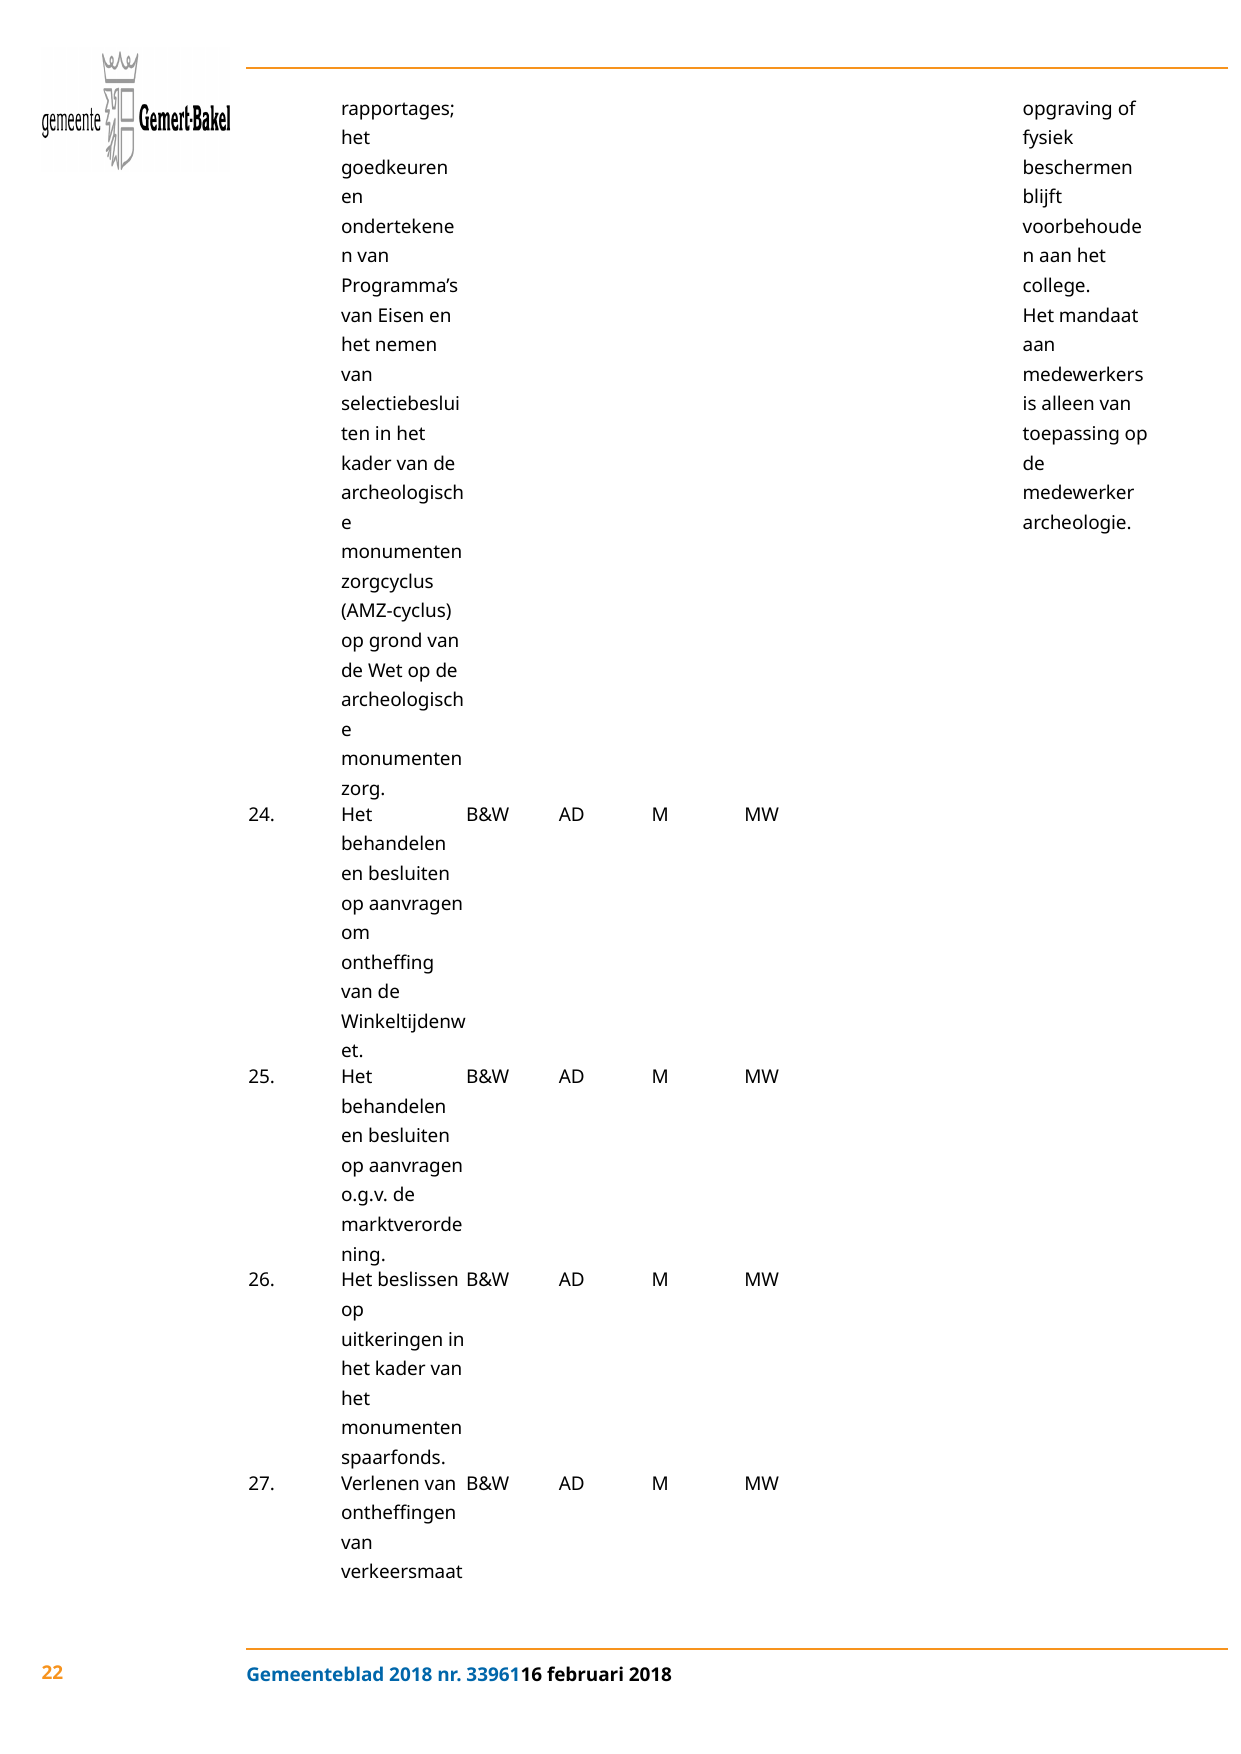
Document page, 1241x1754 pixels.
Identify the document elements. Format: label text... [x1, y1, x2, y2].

table_cell [559, 95, 651, 801]
table_cell M [651, 801, 744, 1063]
table_cell 26. [248, 1267, 341, 1470]
table_cell [466, 95, 558, 801]
table_cell [930, 1470, 1022, 1584]
table_cell rapportages; het goedkeuren en ondertekenen van Programma’s van Eisen en het nemen van selectiebesluiten in het kader van de archeologische monumentenzorgcyclus (AMZ-cyclus) op grond van de Wet op de archeologische monumentenzorg. [341, 95, 466, 801]
table_cell [930, 95, 1022, 801]
table_cell [1023, 801, 1152, 1063]
table_cell Verlenen van ontheffingen van verkeersmaat [341, 1470, 466, 1584]
table_cell AD [559, 1470, 651, 1584]
table_cell [930, 1063, 1022, 1267]
table_cell [837, 1470, 930, 1584]
table_cell B&W [466, 1267, 558, 1470]
table_cell MW [744, 1063, 837, 1267]
table_cell [1023, 1470, 1152, 1584]
table_cell Het behandelen en besluiten op aanvragen om ontheffing van de Winkeltijdenwet. [341, 801, 466, 1063]
table_cell opgraving of fysiek beschermen blijft voorbehouden aan het college. Het mandaat aan medewerkers is alleen van toepassing op de medewerker archeologie. [1023, 95, 1152, 801]
table_cell [837, 1267, 930, 1470]
table_cell Het beslissen op uitkeringen in het kader van het monumentenspaarfonds. [341, 1267, 466, 1470]
table_cell MW [744, 1470, 837, 1584]
table_cell [1023, 1063, 1152, 1267]
table_cell B&W [466, 1063, 558, 1267]
table_cell MW [744, 801, 837, 1063]
table_cell [837, 801, 930, 1063]
table_cell M [651, 1470, 744, 1584]
table_cell MW [744, 1267, 837, 1470]
table_cell B&W [466, 801, 558, 1063]
table_cell [651, 95, 744, 801]
table_cell [248, 95, 341, 801]
table_cell [930, 1267, 1022, 1470]
table_cell 25. [248, 1063, 341, 1267]
table_cell [1023, 1267, 1152, 1470]
table_cell [837, 95, 930, 801]
table_cell [837, 1063, 930, 1267]
table_cell Het behandelen en besluiten op aanvragen o.g.v. de marktverordening. [341, 1063, 466, 1267]
table_cell M [651, 1267, 744, 1470]
table_cell 24. [248, 801, 341, 1063]
table_cell [744, 95, 837, 801]
table_cell AD [559, 1063, 651, 1267]
picture [41, 47, 231, 172]
table_cell M [651, 1063, 744, 1267]
table_cell AD [559, 1267, 651, 1470]
table_cell AD [559, 801, 651, 1063]
table_cell 27. [248, 1470, 341, 1584]
table_cell [930, 801, 1022, 1063]
table_cell B&W [466, 1470, 558, 1584]
